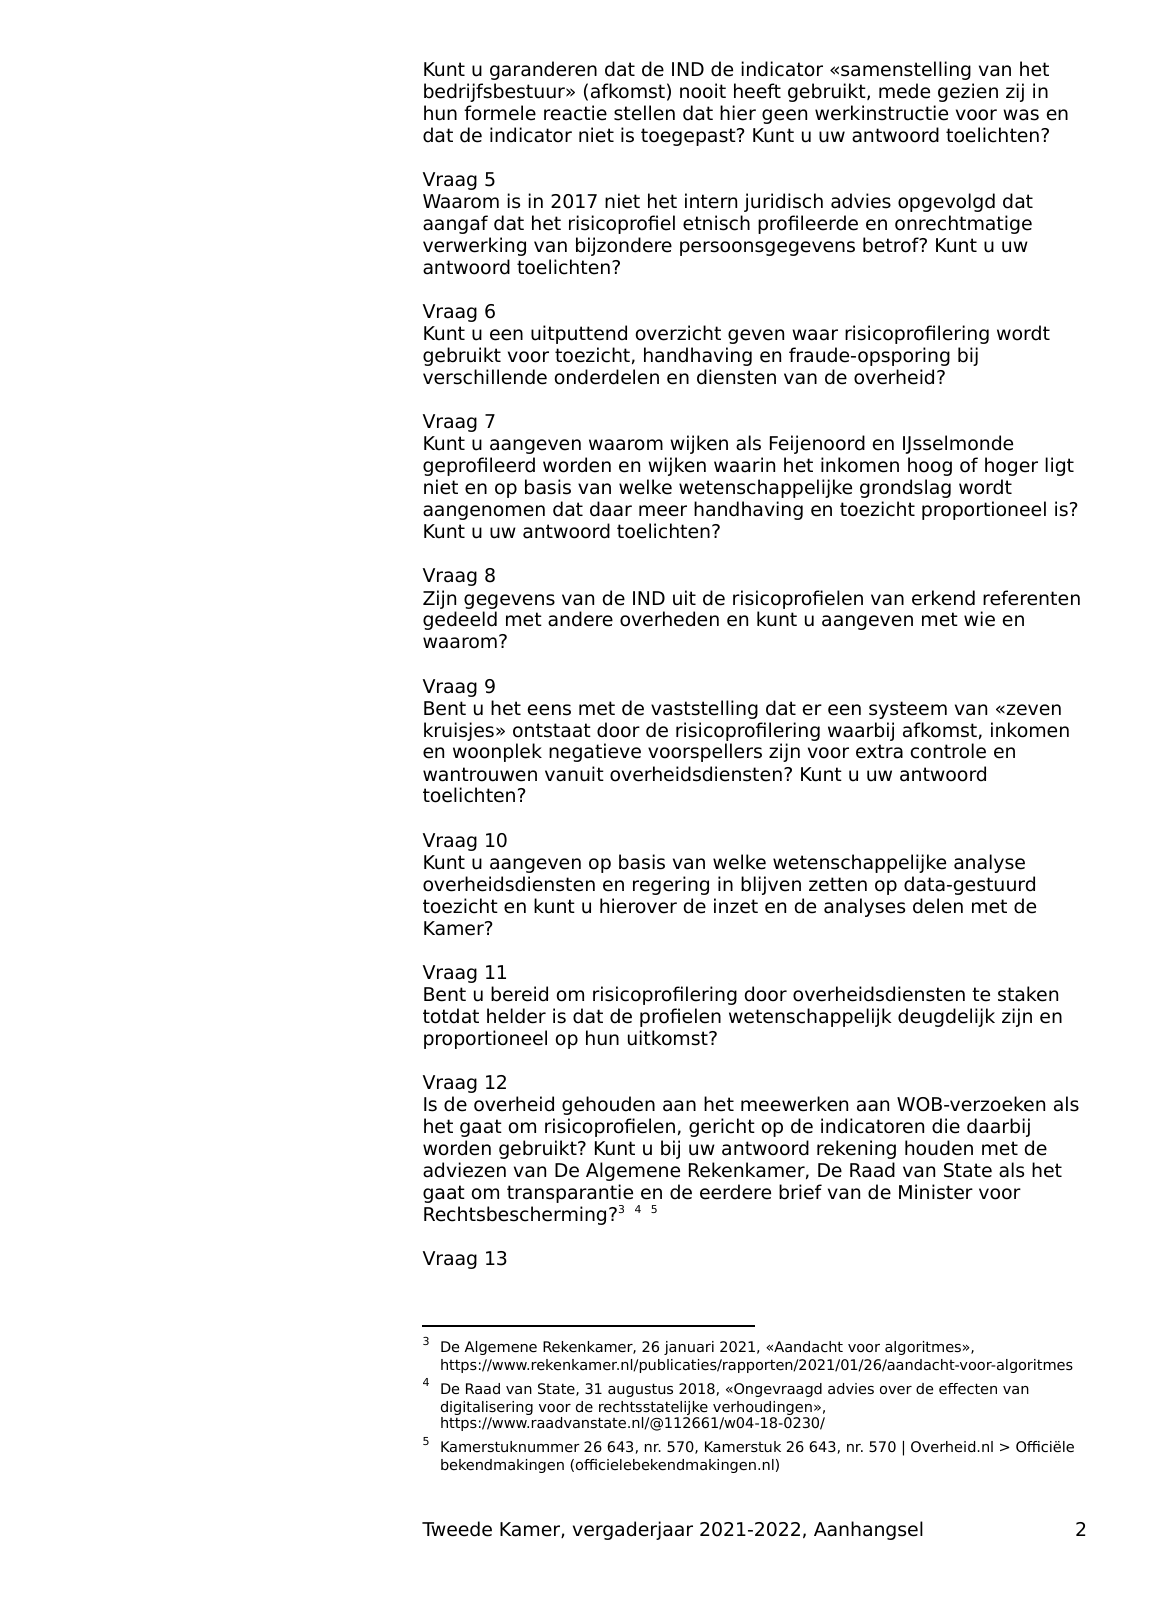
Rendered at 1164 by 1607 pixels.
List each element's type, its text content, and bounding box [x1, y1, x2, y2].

text Vraag 8 [422, 565, 1087, 587]
text Bent u bereid om risicoprofilering door overheidsdiensten te staken totdat helder is dat de profielen wetenschappelijk deugdelijk zijn en proportioneel op hun uitkomst? [422, 984, 1087, 1049]
text Kunt u garanderen dat de IND de indicator «samenstelling van het bedrijfsbestuur» (afkomst) nooit heeft gebruikt, mede gezien zij in hun formele reactie stellen dat hier geen werkinstructie voor was en dat de indicator niet is toegepast? Kunt u uw antwoord toelichten? [422, 59, 1087, 147]
text Vraag 11 [422, 962, 1087, 984]
text Bent u het eens met de vaststelling dat er een systeem van «zeven kruisjes» ontstaat door de risicoprofilering waarbij afkomst, inkomen en woonplek negatieve voorspellers zijn voor extra controle en wantrouwen vanuit overheidsdiensten? Kunt u uw antwoord toelichten? [422, 697, 1087, 807]
text Vraag 9 [422, 676, 1087, 697]
text De Algemene Rekenkamer, 26 januari 2021, «Aandacht voor algoritmes», https://www.rekenkamer.nl/publicaties/rapporten/2021/01/26/aandacht-voor-algoritmes [422, 1335, 1087, 1374]
text Vraag 5 [422, 169, 1087, 191]
text Waarom is in 2017 niet het intern juridisch advies opgevolgd dat aangaf dat het risicoprofiel etnisch profileerde en onrechtmatige verwerking van bijzondere persoonsgegevens betrof? Kunt u uw antwoord toelichten? [422, 191, 1087, 279]
text Kunt u aangeven waarom wijken als Feijenoord en IJsselmonde geprofileerd worden en wijken waarin het inkomen hoog of hoger ligt niet en op basis van welke wetenschappelijke grondslag wordt aangenomen dat daar meer handhaving en toezicht proportioneel is? Kunt u uw antwoord toelichten? [422, 433, 1087, 543]
text Kunt u aangeven op basis van welke wetenschappelijke analyse overheidsdiensten en regering in blijven zetten op data-gestuurd toezicht en kunt u hierover de inzet en de analyses delen met de Kamer? [422, 852, 1087, 939]
text Vraag 6 [422, 301, 1087, 323]
text Is de overheid gehouden aan het meewerken aan WOB-verzoeken als het gaat om risicoprofielen, gericht op de indicatoren die daarbij worden gebruikt? Kunt u bij uw antwoord rekening houden met de adviezen van De Algemene Rekenkamer, De Raad van State als het gaat om transparantie en de eerdere brief van de Minister voor Rechtsbescherming? [422, 1094, 1087, 1226]
text Vraag 12 [422, 1072, 1087, 1094]
text Kamerstuknummer 26 643, nr. 570, Kamerstuk 26 643, nr. 570 | Overheid.nl > Officiële bekendmakingen (officielebekendmakingen.nl) [422, 1435, 1087, 1474]
text Vraag 13 [422, 1248, 1087, 1270]
text Vraag 10 [422, 829, 1087, 852]
text Zijn gegevens van de IND uit de risicoprofielen van erkend referenten gedeeld met andere overheden en kunt u aangeven met wie en waarom? [422, 587, 1087, 653]
text Vraag 7 [422, 411, 1087, 433]
text Kunt u een uitputtend overzicht geven waar risicoprofilering wordt gebruikt voor toezicht, handhaving en fraude-opsporing bij verschillende onderdelen en diensten van de overheid? [422, 323, 1087, 389]
text De Raad van State, 31 augustus 2018, «Ongevraagd advies over de effecten van digitalisering voor de rechtsstatelijke verhoudingen», https://www.raadvanstate.nl/@112661/w04-18-0230/ [422, 1377, 1087, 1432]
